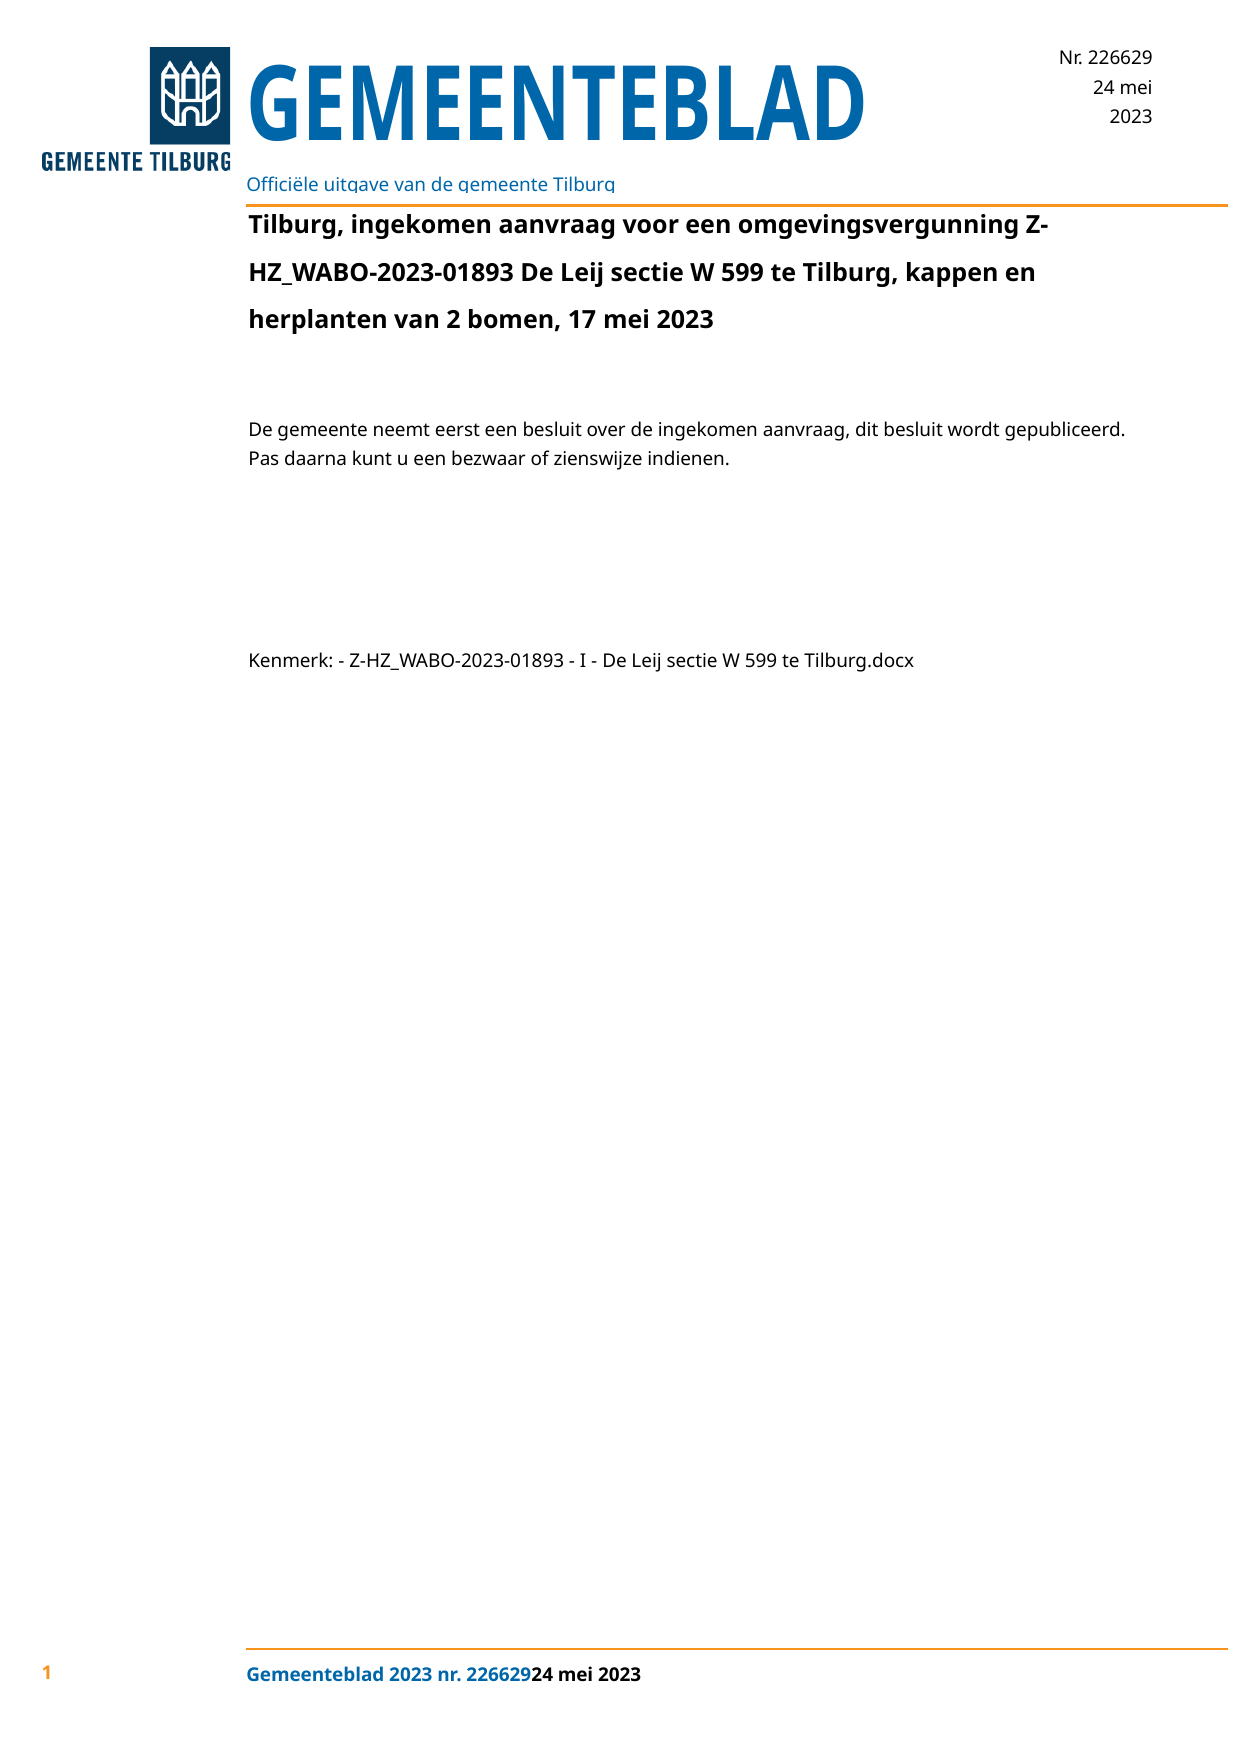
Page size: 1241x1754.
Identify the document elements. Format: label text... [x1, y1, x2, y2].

text Tilburg, ingekomen aanvraag voor een omgevingsvergunning Z-HZ_WABO-2023-01893 De Leij sectie W 599 te Tilburg, kappen en herplanten van 2 bomen, 17 mei 2023 [248, 207, 1152, 336]
picture [41, 47, 231, 172]
text Kenmerk: - Z-HZ_WABO-2023-01893 - I - De Leij sectie W 599 te Tilburg.docx [248, 647, 1152, 673]
text De gemeente neemt eerst een besluit over de ingekomen aanvraag, dit besluit wordt gepubliceerd. Pas daarna kunt u een bezwaar of zienswijze indienen. [248, 416, 1152, 471]
